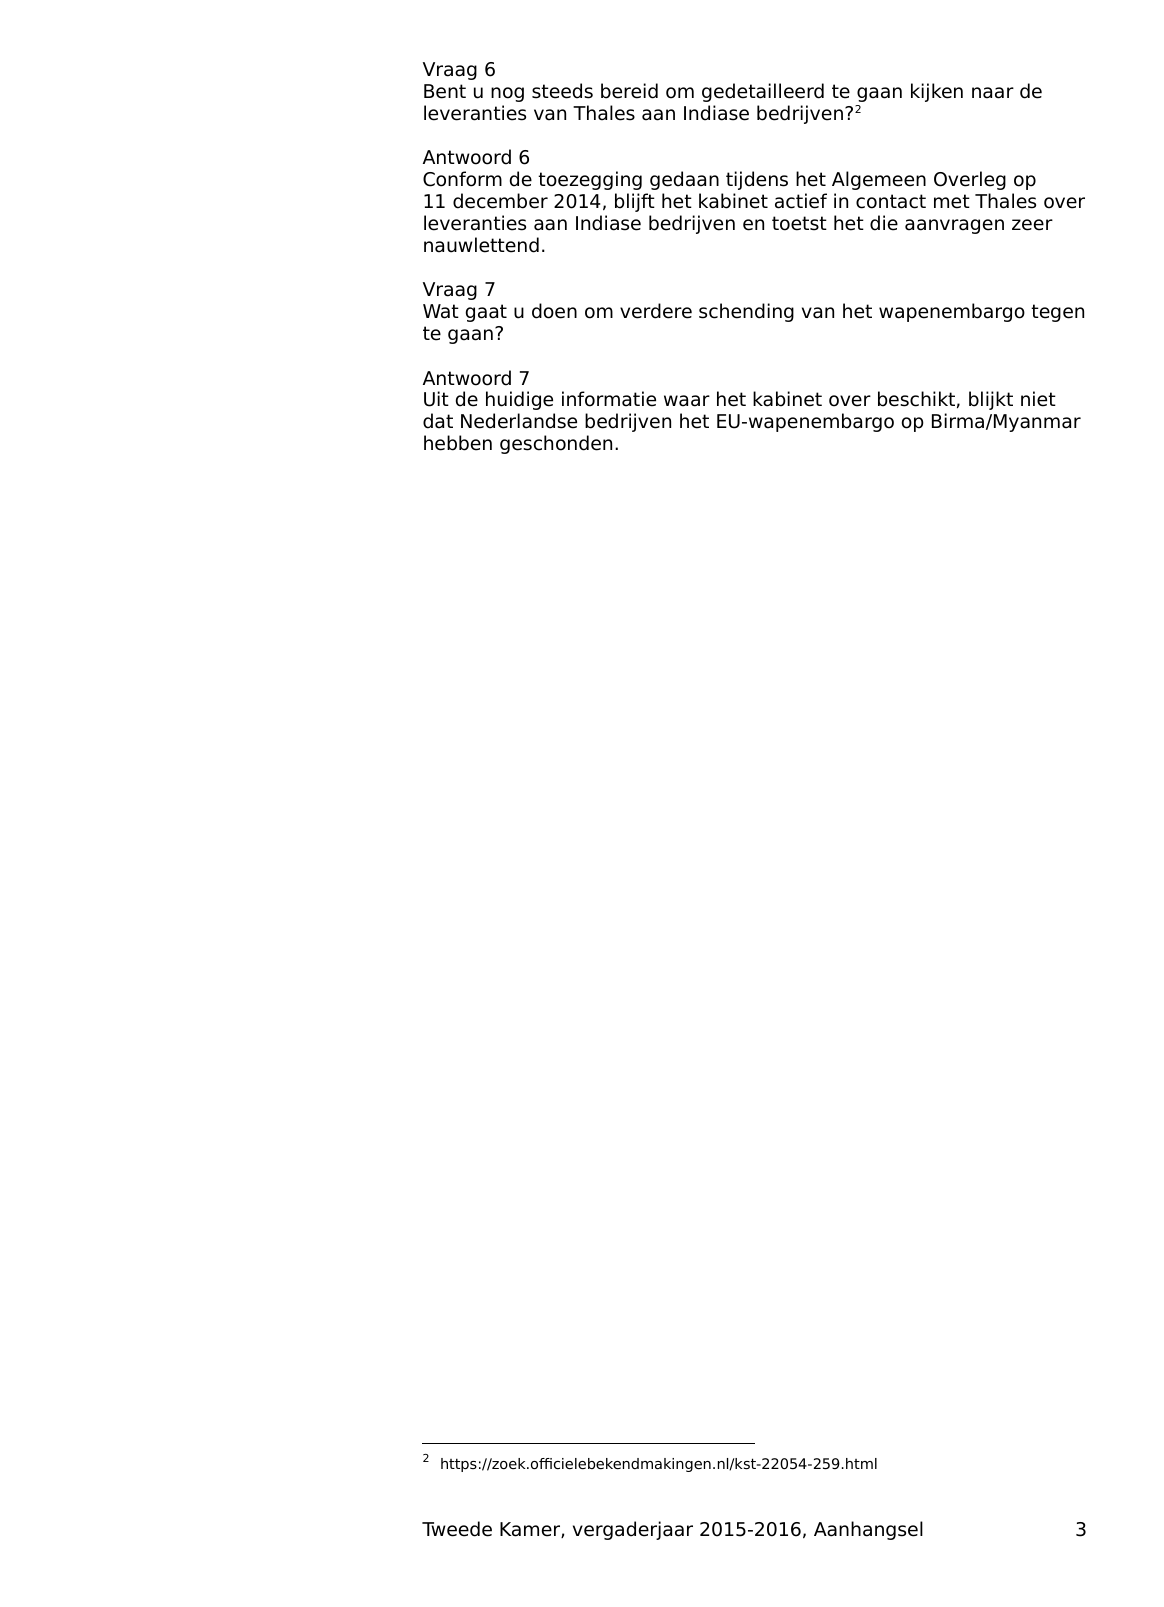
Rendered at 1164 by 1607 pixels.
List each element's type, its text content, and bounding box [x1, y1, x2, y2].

text Vraag 7 [422, 279, 1087, 301]
text Bent u nog steeds bereid om gedetailleerd te gaan kijken naar de leveranties van Thales aan Indiase bedrijven? [422, 81, 1087, 125]
text Antwoord 7 [422, 367, 1087, 389]
text Conform de toezegging gedaan tijdens het Algemeen Overleg op 11 december 2014, blijft het kabinet actief in contact met Thales over leveranties aan Indiase bedrijven en toetst het die aanvragen zeer nauwlettend. [422, 169, 1087, 257]
text https://zoek.officielebekendmakingen.nl/kst-22054-259.html [422, 1452, 1087, 1474]
text Wat gaat u doen om verdere schending van het wapenembargo tegen te gaan? [422, 301, 1087, 345]
text Antwoord 6 [422, 147, 1087, 169]
text Vraag 6 [422, 59, 1087, 81]
text Uit de huidige informatie waar het kabinet over beschikt, blijkt niet dat Nederlandse bedrijven het EU-wapenembargo op Birma/Myanmar hebben geschonden. [422, 389, 1087, 455]
